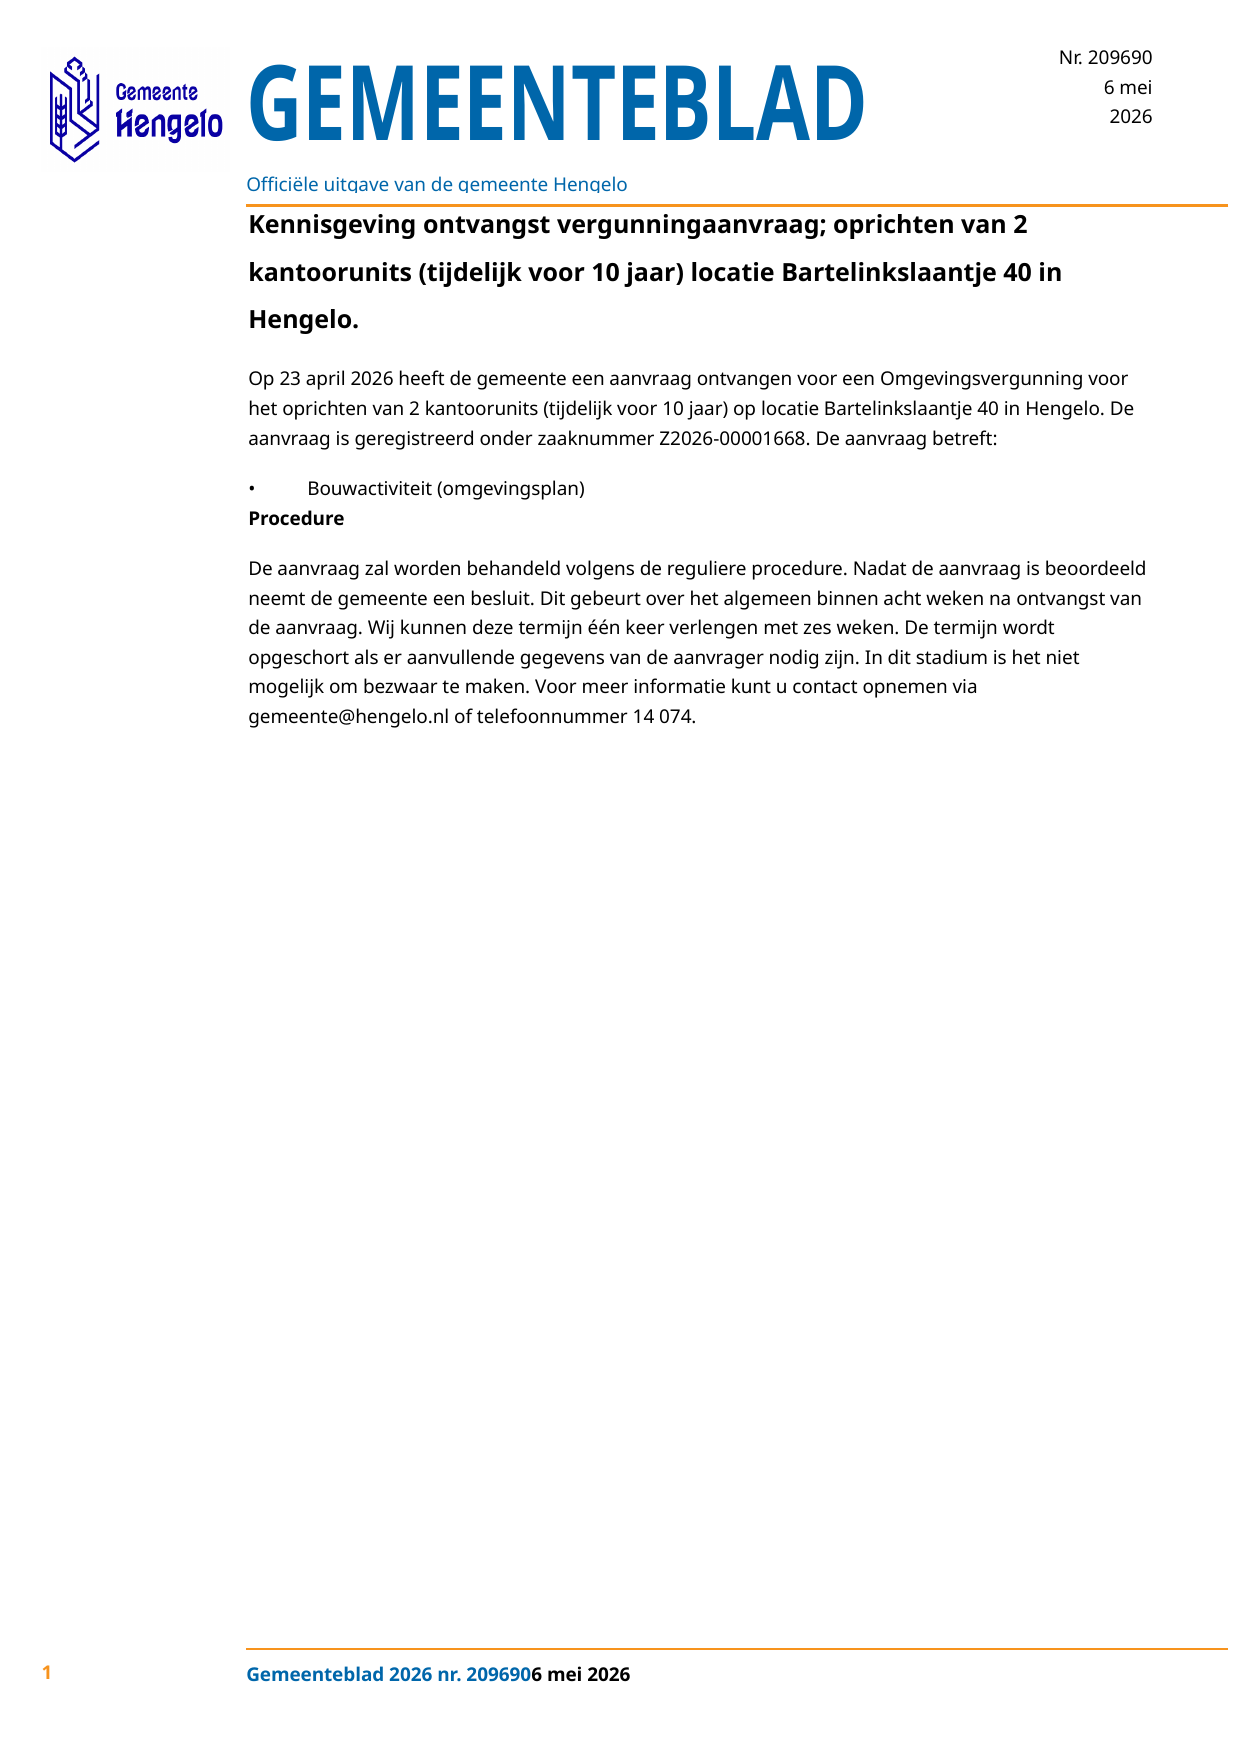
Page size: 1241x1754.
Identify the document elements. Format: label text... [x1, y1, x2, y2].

text Kennisgeving ontvangst vergunningaanvraag; oprichten van 2 kantoorunits (tijdelijk voor 10 jaar) locatie Bartelinkslaantje 40 in Hengelo. [248, 207, 1152, 336]
text Op 23 april 2026 heeft de gemeente een aanvraag ontvangen voor een Omgevingsvergunning voor het oprichten van 2 kantoorunits (tijdelijk voor 10 jaar) op locatie Bartelinkslaantje 40 in Hengelo. De aanvraag is geregistreerd onder zaaknummer Z2026-00001668. De aanvraag betreft: [248, 366, 1152, 450]
list Bouwactiviteit (omgevingsplan) [248, 475, 1152, 501]
text Procedure [248, 505, 1152, 530]
text De aanvraag zal worden behandeld volgens de reguliere procedure. Nadat de aanvraag is beoordeeld neemt de gemeente een besluit. Dit gebeurt over het algemeen binnen acht weken na ontvangst van de aanvraag. Wij kunnen deze termijn één keer verlengen met zes weken. De termijn wordt opgeschort als er aanvullende gegevens van de aanvrager nodig zijn. In dit stadium is het niet mogelijk om bezwaar te maken. Voor meer informatie kunt u contact opnemen via gemeente@hengelo.nl of telefoonnummer 14 074. [248, 555, 1152, 729]
picture [41, 47, 231, 172]
